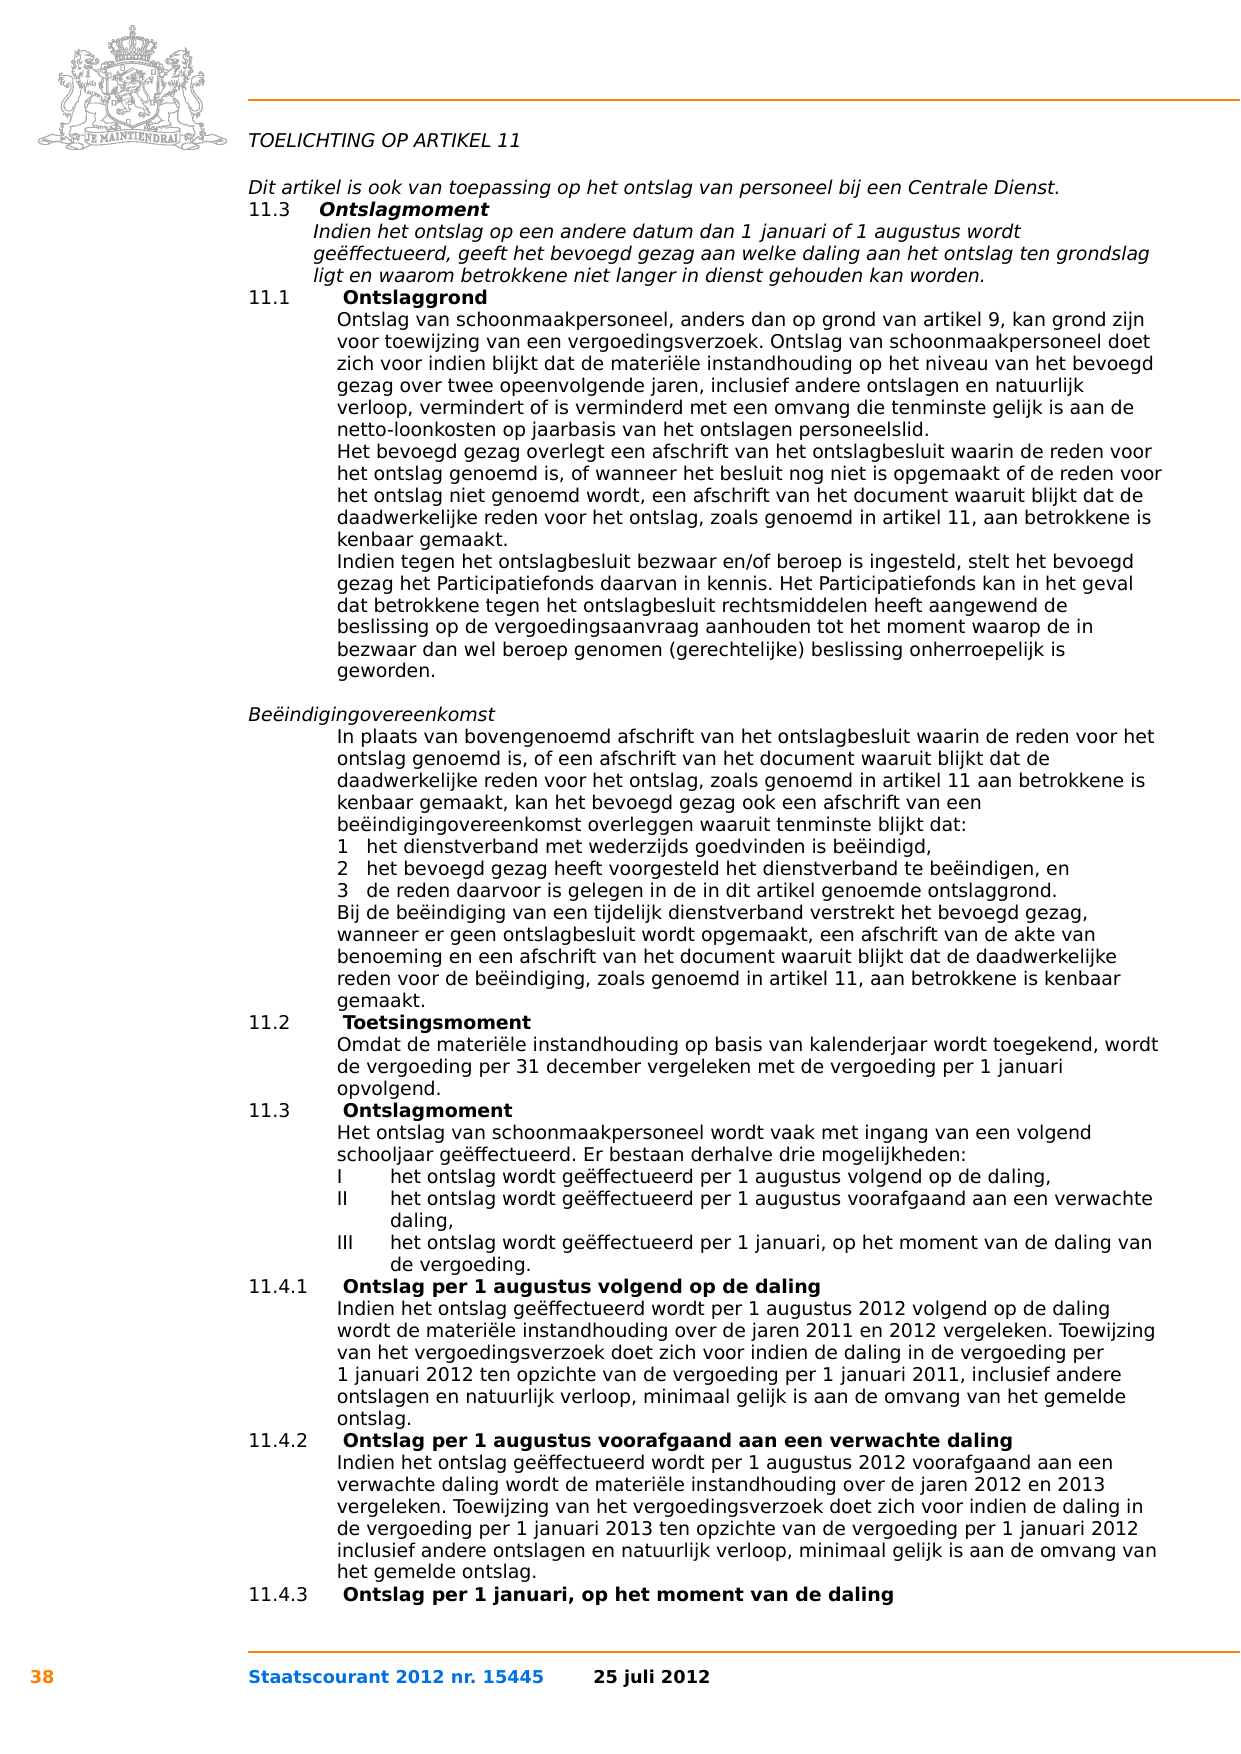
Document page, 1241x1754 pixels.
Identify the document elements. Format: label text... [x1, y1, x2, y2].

text Omdat de materiële instandhouding op basis van kalenderjaar wordt toegekend, wordt de vergoeding per 31 december vergeleken met de vergoeding per 1 januari opvolgend. [337, 1034, 1163, 1100]
text 1 het dienstverband met wederzijds goedvinden is beëindigd, [337, 836, 1163, 858]
text 11.4.1 Ontslag per 1 augustus volgend op de daling [248, 1276, 1163, 1298]
picture [38, 25, 227, 150]
text II het ontslag wordt geëffectueerd per 1 augustus voorafgaand aan een verwachte daling, [337, 1188, 1163, 1232]
text 3 de reden daarvoor is gelegen in de in dit artikel genoemde ontslaggrond. [337, 880, 1163, 902]
text Bij de beëindiging van een tijdelijk dienstverband verstrekt het bevoegd gezag, wanneer er geen ontslagbesluit wordt opgemaakt, een afschrift van de akte van benoeming en een afschrift van het document waaruit blijkt dat de daadwerkelijke reden voor de beëindiging, zoals genoemd in artikel 11, aan betrokkene is kenbaar gemaakt. [337, 902, 1163, 1012]
text 11.3 Ontslagmoment [248, 1100, 1163, 1122]
text Indien het ontslag op een andere datum dan 1 januari of 1 augustus wordt geëffectueerd, geeft het bevoegd gezag aan welke daling aan het ontslag ten grondslag ligt en waarom betrokkene niet langer in dienst gehouden kan worden. [313, 221, 1163, 287]
text Dit artikel is ook van toepassing op het ontslag van personeel bij een Centrale Dienst. [248, 177, 1163, 199]
subtitle Beëindigingovereenkomst [248, 704, 1163, 726]
text 11.4.3 Ontslag per 1 januari, op het moment van de daling [248, 1583, 1163, 1605]
text Indien het ontslag geëffectueerd wordt per 1 augustus 2012 volgend op de daling wordt de materiële instandhouding over de jaren 2011 en 2012 vergeleken. Toewijzing van het vergoedingsverzoek doet zich voor indien de daling in de vergoeding per 1 januari 2012 ten opzichte van de vergoeding per 1 januari 2011, inclusief andere ontslagen en natuurlijk verloop, minimaal gelijk is aan de omvang van het gemelde ontslag. [337, 1298, 1163, 1429]
text Indien het ontslag geëffectueerd wordt per 1 augustus 2012 voorafgaand aan een verwachte daling wordt de materiële instandhouding over de jaren 2012 en 2013 vergeleken. Toewijzing van het vergoedingsverzoek doet zich voor indien de daling in de vergoeding per 1 januari 2013 ten opzichte van de vergoeding per 1 januari 2012 inclusief andere ontslagen en natuurlijk verloop, minimaal gelijk is aan de omvang van het gemelde ontslag. [337, 1452, 1163, 1583]
text 11.2 Toetsingsmoment [248, 1012, 1163, 1034]
text I het ontslag wordt geëffectueerd per 1 augustus volgend op de daling, [337, 1166, 1163, 1188]
text Het ontslag van schoonmaakpersoneel wordt vaak met ingang van een volgend schooljaar geëffectueerd. Er bestaan derhalve drie mogelijkheden: [337, 1122, 1163, 1166]
text 11.4.2 Ontslag per 1 augustus voorafgaand aan een verwachte daling [248, 1429, 1163, 1452]
subtitle TOELICHTING OP ARTIKEL 11 [248, 130, 1163, 152]
text III het ontslag wordt geëffectueerd per 1 januari, op het moment van de daling van de vergoeding. [337, 1232, 1163, 1276]
text 2 het bevoegd gezag heeft voorgesteld het dienstverband te beëindigen, en [337, 858, 1163, 880]
text Indien tegen het ontslagbesluit bezwaar en/of beroep is ingesteld, stelt het bevoegd gezag het Participatiefonds daarvan in kennis. Het Participatiefonds kan in het geval dat betrokkene tegen het ontslagbesluit rechtsmiddelen heeft aangewend de beslissing op de vergoedingsaanvraag aanhouden tot het moment waarop de in bezwaar dan wel beroep genomen (gerechtelijke) beslissing onherroepelijk is geworden. [337, 551, 1163, 682]
text 11.1 Ontslaggrond [248, 287, 1163, 309]
text Het bevoegd gezag overlegt een afschrift van het ontslagbesluit waarin de reden voor het ontslag genoemd is, of wanneer het besluit nog niet is opgemaakt of de reden voor het ontslag niet genoemd wordt, een afschrift van het document waaruit blijkt dat de daadwerkelijke reden voor het ontslag, zoals genoemd in artikel 11, aan betrokkene is kenbaar gemaakt. [337, 441, 1163, 551]
text Ontslag van schoonmaakpersoneel, anders dan op grond van artikel 9, kan grond zijn voor toewijzing van een vergoedingsverzoek. Ontslag van schoonmaakpersoneel doet zich voor indien blijkt dat de materiële instandhouding op het niveau van het bevoegd gezag over twee opeenvolgende jaren, inclusief andere ontslagen en natuurlijk verloop, vermindert of is verminderd met een omvang die tenminste gelijk is aan de netto-loonkosten op jaarbasis van het ontslagen personeelslid. [337, 309, 1163, 441]
text 11.3 Ontslagmoment [248, 199, 1163, 221]
text In plaats van bovengenoemd afschrift van het ontslagbesluit waarin de reden voor het ontslag genoemd is, of een afschrift van het document waaruit blijkt dat de daadwerkelijke reden voor het ontslag, zoals genoemd in artikel 11 aan betrokkene is kenbaar gemaakt, kan het bevoegd gezag ook een afschrift van een beëindigingovereenkomst overleggen waaruit tenminste blijkt dat: [337, 726, 1163, 836]
